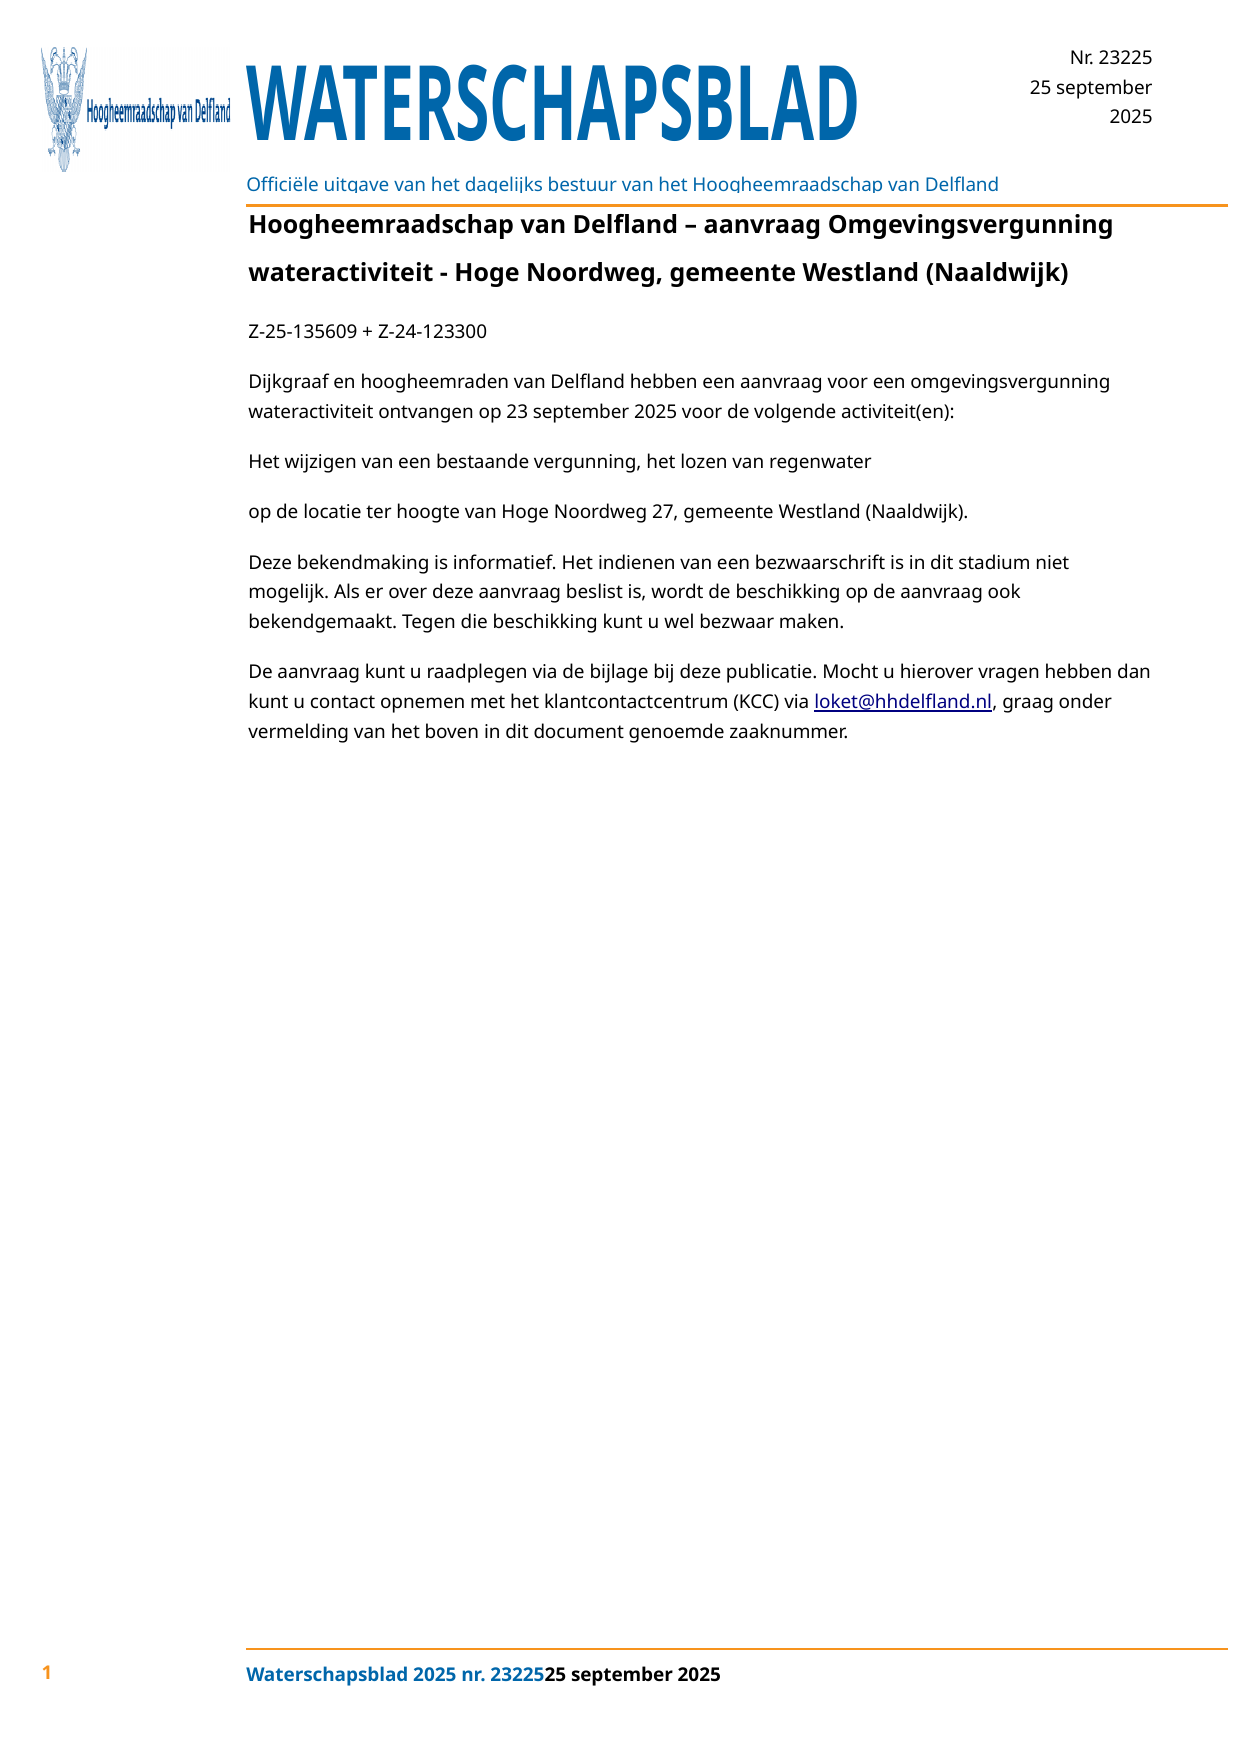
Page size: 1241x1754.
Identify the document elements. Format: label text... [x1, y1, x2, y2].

text Z-25-135609 + Z-24-123300 [248, 318, 1152, 344]
picture [41, 47, 231, 172]
text Het wijzigen van een bestaande vergunning, het lozen van regenwater [248, 448, 1152, 474]
text op de locatie ter hoogte van Hoge Noordweg 27, gemeente Westland (Naaldwijk). [248, 499, 1152, 524]
text Dijkgraaf en hoogheemraden van Delfland hebben een aanvraag voor een omgevingsvergunning wateractiviteit ontvangen op 23 september 2025 voor de volgende activiteit(en): [248, 368, 1152, 424]
text De aanvraag kunt u raadplegen via de bijlage bij deze publicatie. Mocht u hierover vragen hebben dan kunt u contact opnemen met het klantcontactcentrum (KCC) via loket@hhdelfland.nl, graag onder vermelding van het boven in dit document genoemde zaaknummer. [248, 659, 1152, 744]
text Hoogheemraadschap van Delfland – aanvraag Omgevingsvergunning wateractiviteit - Hoge Noordweg, gemeente Westland (Naaldwijk) [248, 207, 1152, 288]
text Deze bekendmaking is informatief. Het indienen van een bezwaarschrift is in dit stadium niet mogelijk. Als er over deze aanvraag beslist is, wordt de beschikking op de aanvraag ook bekendgemaakt. Tegen die beschikking kunt u wel bezwaar maken. [248, 549, 1152, 634]
